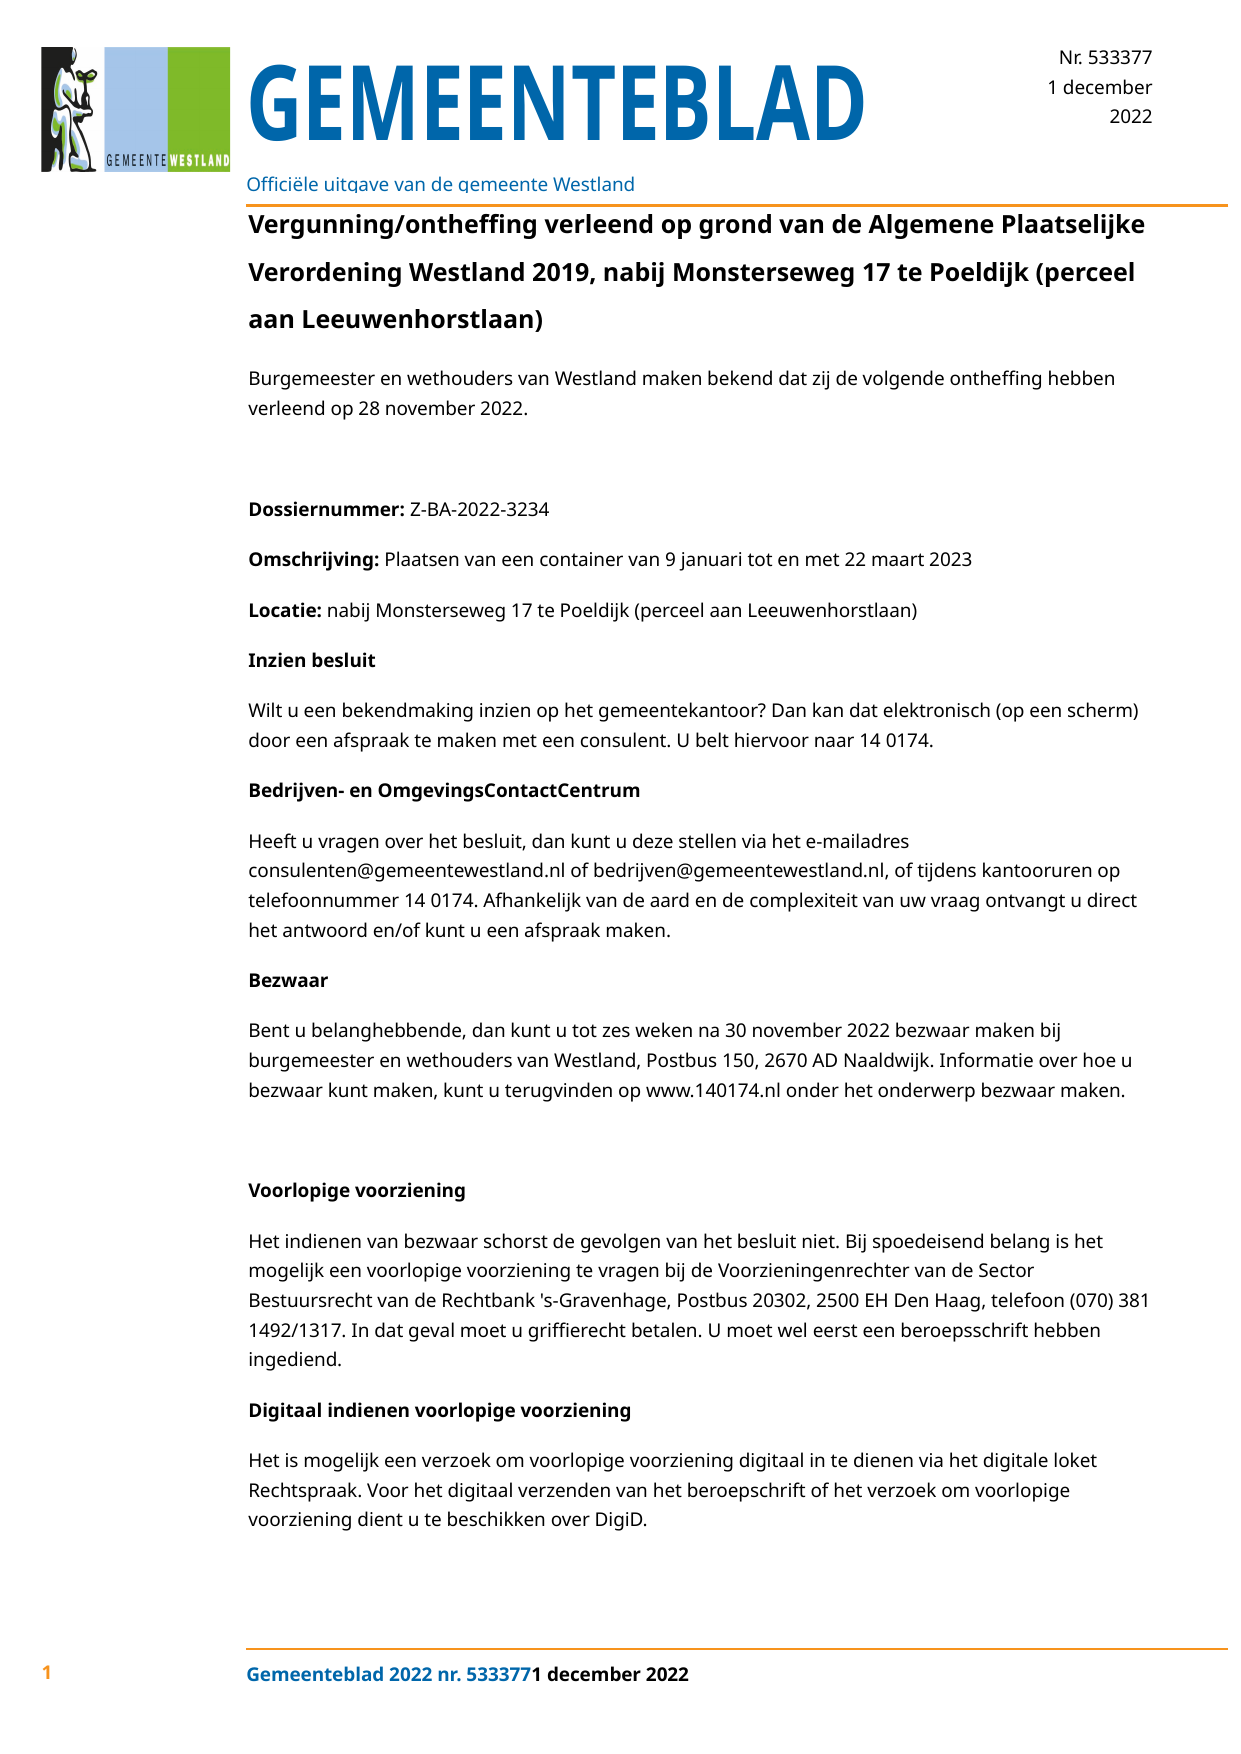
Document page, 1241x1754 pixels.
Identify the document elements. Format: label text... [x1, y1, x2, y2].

picture [41, 47, 231, 172]
text Heeft u vragen over het besluit, dan kunt u deze stellen via het e-mailadres consulenten@gemeentewestland.nl of bedrijven@gemeentewestland.nl, of tijdens kantooruren op telefoonnummer 14 0174. Afhankelijk van de aard en de complexiteit van uw vraag ontvangt u direct het antwoord en/of kunt u een afspraak maken. [248, 828, 1152, 942]
text Bent u belanghebbende, dan kunt u tot zes weken na 30 november 2022 bezwaar maken bij burgemeester en wethouders van Westland, Postbus 150, 2670 AD Naaldwijk. Informatie over hoe u bezwaar kunt maken, kunt u terugvinden op www.140174.nl onder het onderwerp bezwaar maken. [248, 1018, 1152, 1102]
text Dossiernummer: Z-BA-2022-3234 [248, 496, 1152, 522]
text Voorlopige voorziening [248, 1178, 1152, 1203]
text Het indienen van bezwaar schorst de gevolgen van het besluit niet. Bij spoedeisend belang is het mogelijk een voorlopige voorziening te vragen bij de Voorzieningenrechter van de Sector Bestuursrecht van de Rechtbank 's-Gravenhage, Postbus 20302, 2500 EH Den Haag, telefoon (070) 381 1492/1317. In dat geval moet u griffierecht betalen. U moet wel eerst een beroepsschrift hebben ingediend. [248, 1228, 1152, 1372]
text Vergunning/ontheffing verleend op grond van de Algemene Plaatselijke Verordening Westland 2019, nabij Monsterseweg 17 te Poeldijk (perceel aan Leeuwenhorstlaan) [248, 207, 1152, 336]
text Inzien besluit [248, 647, 1152, 673]
text Bezwaar [248, 967, 1152, 993]
text Het is mogelijk een verzoek om voorlopige voorziening digitaal in te dienen via het digitale loket Rechtspraak. Voor het digitaal verzenden van het beroepschrift of het verzoek om voorlopige voorziening dient u te beschikken over DigiD. [248, 1447, 1152, 1532]
text Omschrijving: Plaatsen van een container van 9 januari tot en met 22 maart 2023 [248, 546, 1152, 572]
text Wilt u een bekendmaking inzien op het gemeentekantoor? Dan kan dat elektronisch (op een scherm) door een afspraak te maken met een consulent. U belt hiervoor naar 14 0174. [248, 698, 1152, 753]
text Digitaal indienen voorlopige voorziening [248, 1397, 1152, 1422]
text Bedrijven- en OmgevingsContactCentrum [248, 778, 1152, 803]
text Burgemeester en wethouders van Westland maken bekend dat zij de volgende ontheffing hebben verleend op 28 november 2022. [248, 366, 1152, 421]
text Locatie: nabij Monsterseweg 17 te Poeldijk (perceel aan Leeuwenhorstlaan) [248, 597, 1152, 622]
